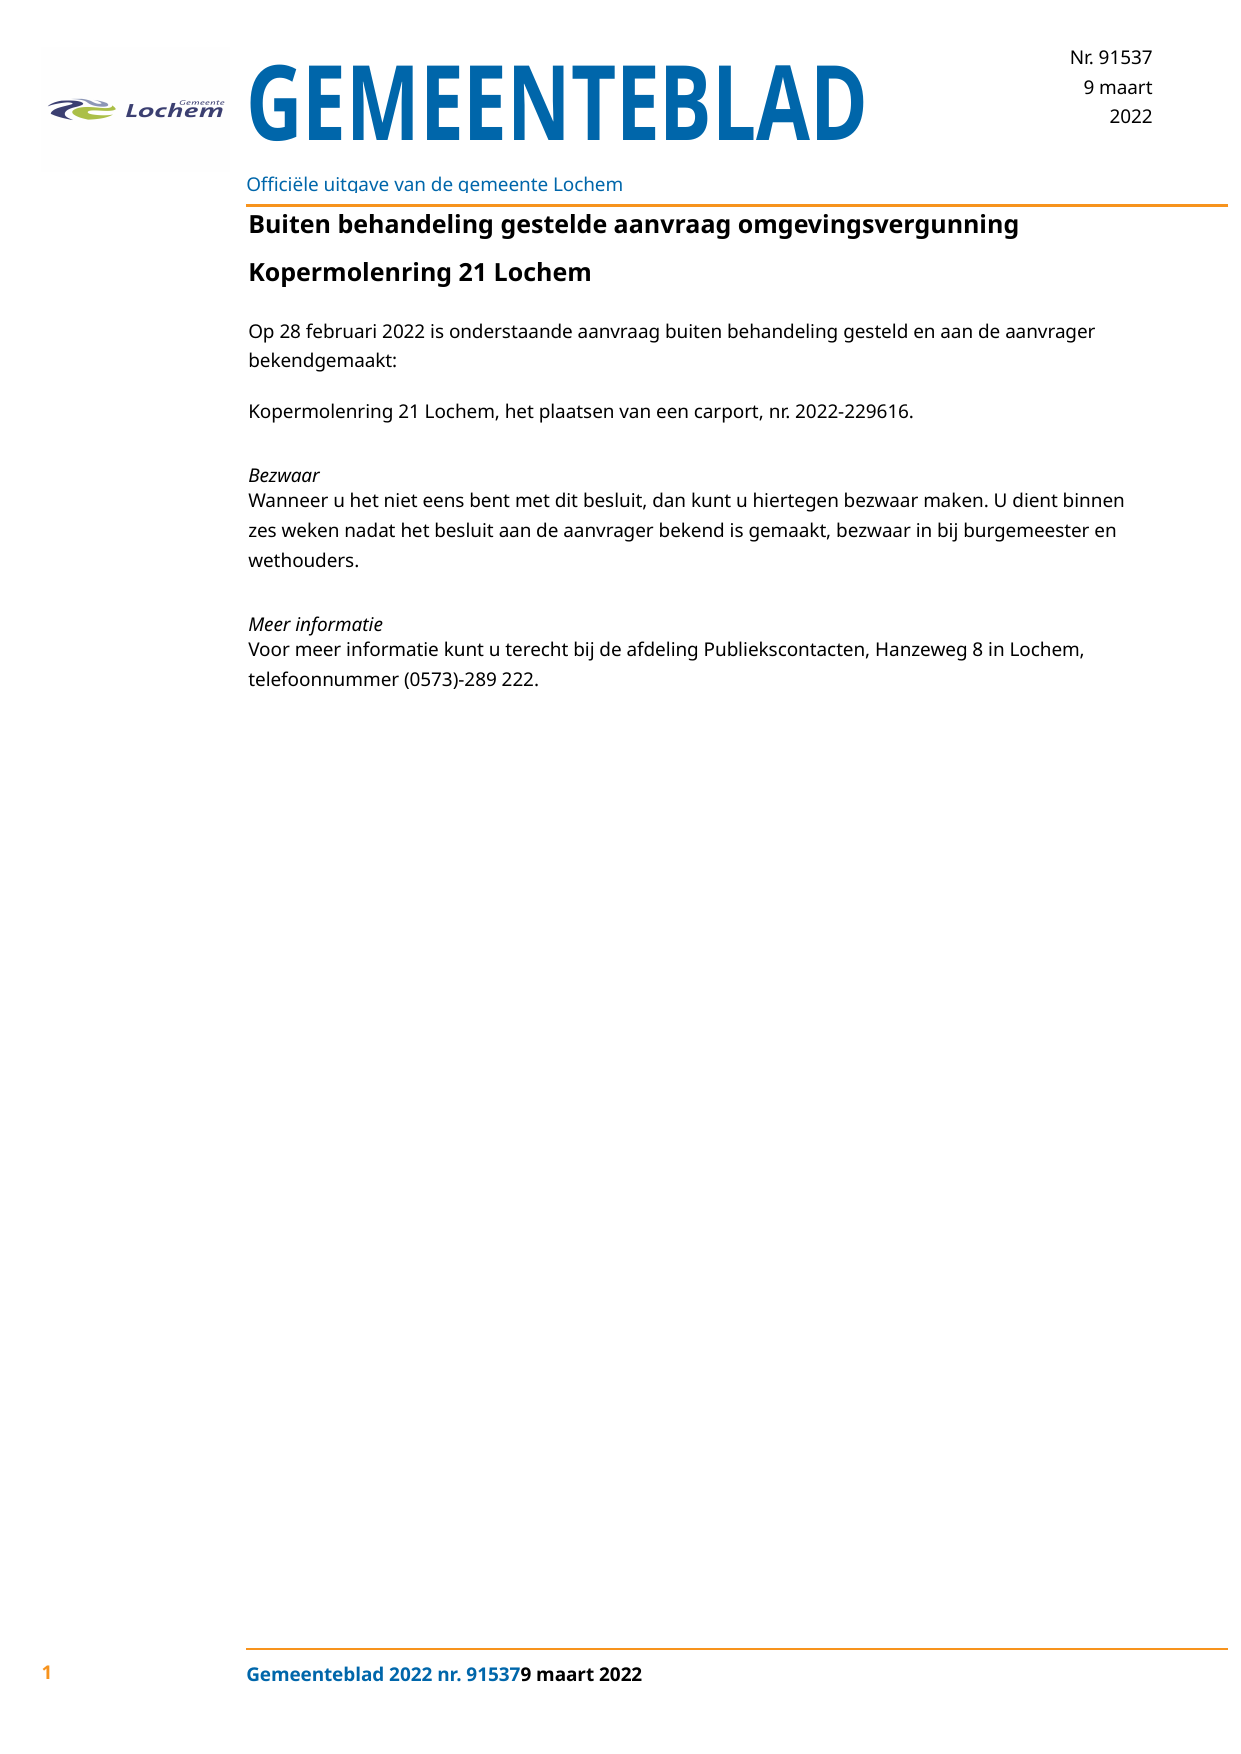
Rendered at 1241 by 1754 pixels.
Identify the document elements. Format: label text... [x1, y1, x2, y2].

text Voor meer informatie kunt u terecht bij de afdeling Publiekscontacten, Hanzeweg 8 in Lochem, telefoonnummer (0573)-289 222. [248, 636, 1152, 692]
text Kopermolenring 21 Lochem, het plaatsen van een carport, nr. 2022-229616. [248, 398, 1152, 424]
picture [41, 47, 231, 172]
text Buiten behandeling gestelde aanvraag omgevingsvergunning Kopermolenring 21 Lochem [248, 207, 1152, 288]
text Op 28 februari 2022 is onderstaande aanvraag buiten behandeling gesteld en aan de aanvrager bekendgemaakt: [248, 318, 1152, 373]
text Meer informatie [248, 611, 1152, 636]
text Bezwaar [248, 462, 1152, 488]
text Wanneer u het niet eens bent met dit besluit, dan kunt u hiertegen bezwaar maken. U dient binnen zes weken nadat het besluit aan de aanvrager bekend is gemaakt, bezwaar in bij burgemeester en wethouders. [248, 488, 1152, 572]
